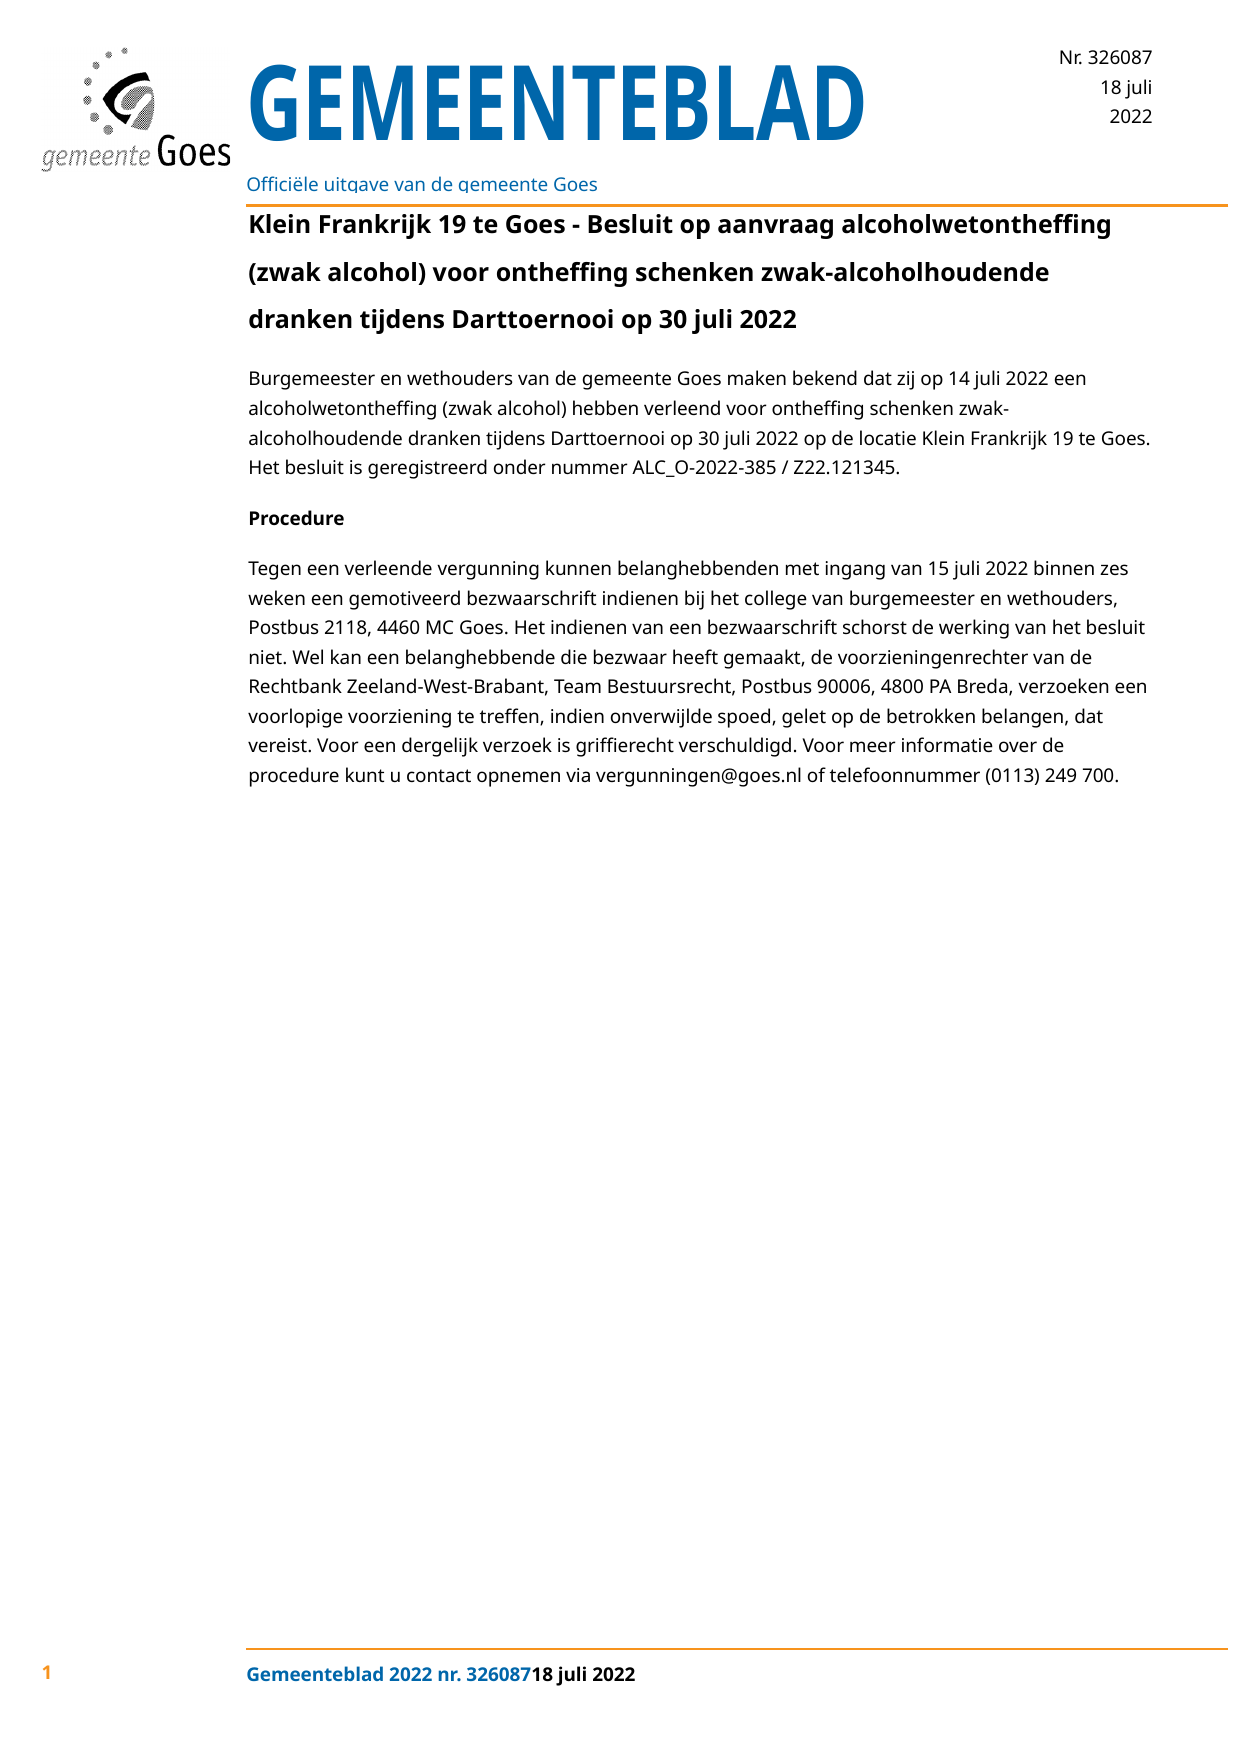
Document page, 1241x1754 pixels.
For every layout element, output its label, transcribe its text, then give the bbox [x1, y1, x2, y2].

text Procedure [248, 505, 1152, 530]
picture [41, 47, 231, 172]
text Tegen een verleende vergunning kunnen belanghebbenden met ingang van 15 juli 2022 binnen zes weken een gemotiveerd bezwaarschrift indienen bij het college van burgemeester en wethouders, Postbus 2118, 4460 MC Goes. Het indienen van een bezwaarschrift schorst de werking van het besluit niet. Wel kan een belanghebbende die bezwaar heeft gemaakt, de voorzieningenrechter van de Rechtbank Zeeland-West-Brabant, Team Bestuursrecht, Postbus 90006, 4800 PA Breda, verzoeken een voorlopige voorziening te treffen, indien onverwijlde spoed, gelet op de betrokken belangen, dat vereist. Voor een dergelijk verzoek is griffierecht verschuldigd. Voor meer informatie over de procedure kunt u contact opnemen via vergunningen@goes.nl of telefoonnummer (0113) 249 700. [248, 555, 1152, 788]
text Burgemeester en wethouders van de gemeente Goes maken bekend dat zij op 14 juli 2022 een alcoholwetontheffing (zwak alcohol) hebben verleend voor ontheffing schenken zwak-alcoholhoudende dranken tijdens Darttoernooi op 30 juli 2022 op de locatie Klein Frankrijk 19 te Goes. Het besluit is geregistreerd onder nummer ALC_O-2022-385 / Z22.121345. [248, 366, 1152, 480]
text Klein Frankrijk 19 te Goes - Besluit op aanvraag alcoholwetontheffing (zwak alcohol) voor ontheffing schenken zwak-alcoholhoudende dranken tijdens Darttoernooi op 30 juli 2022 [248, 207, 1152, 336]
